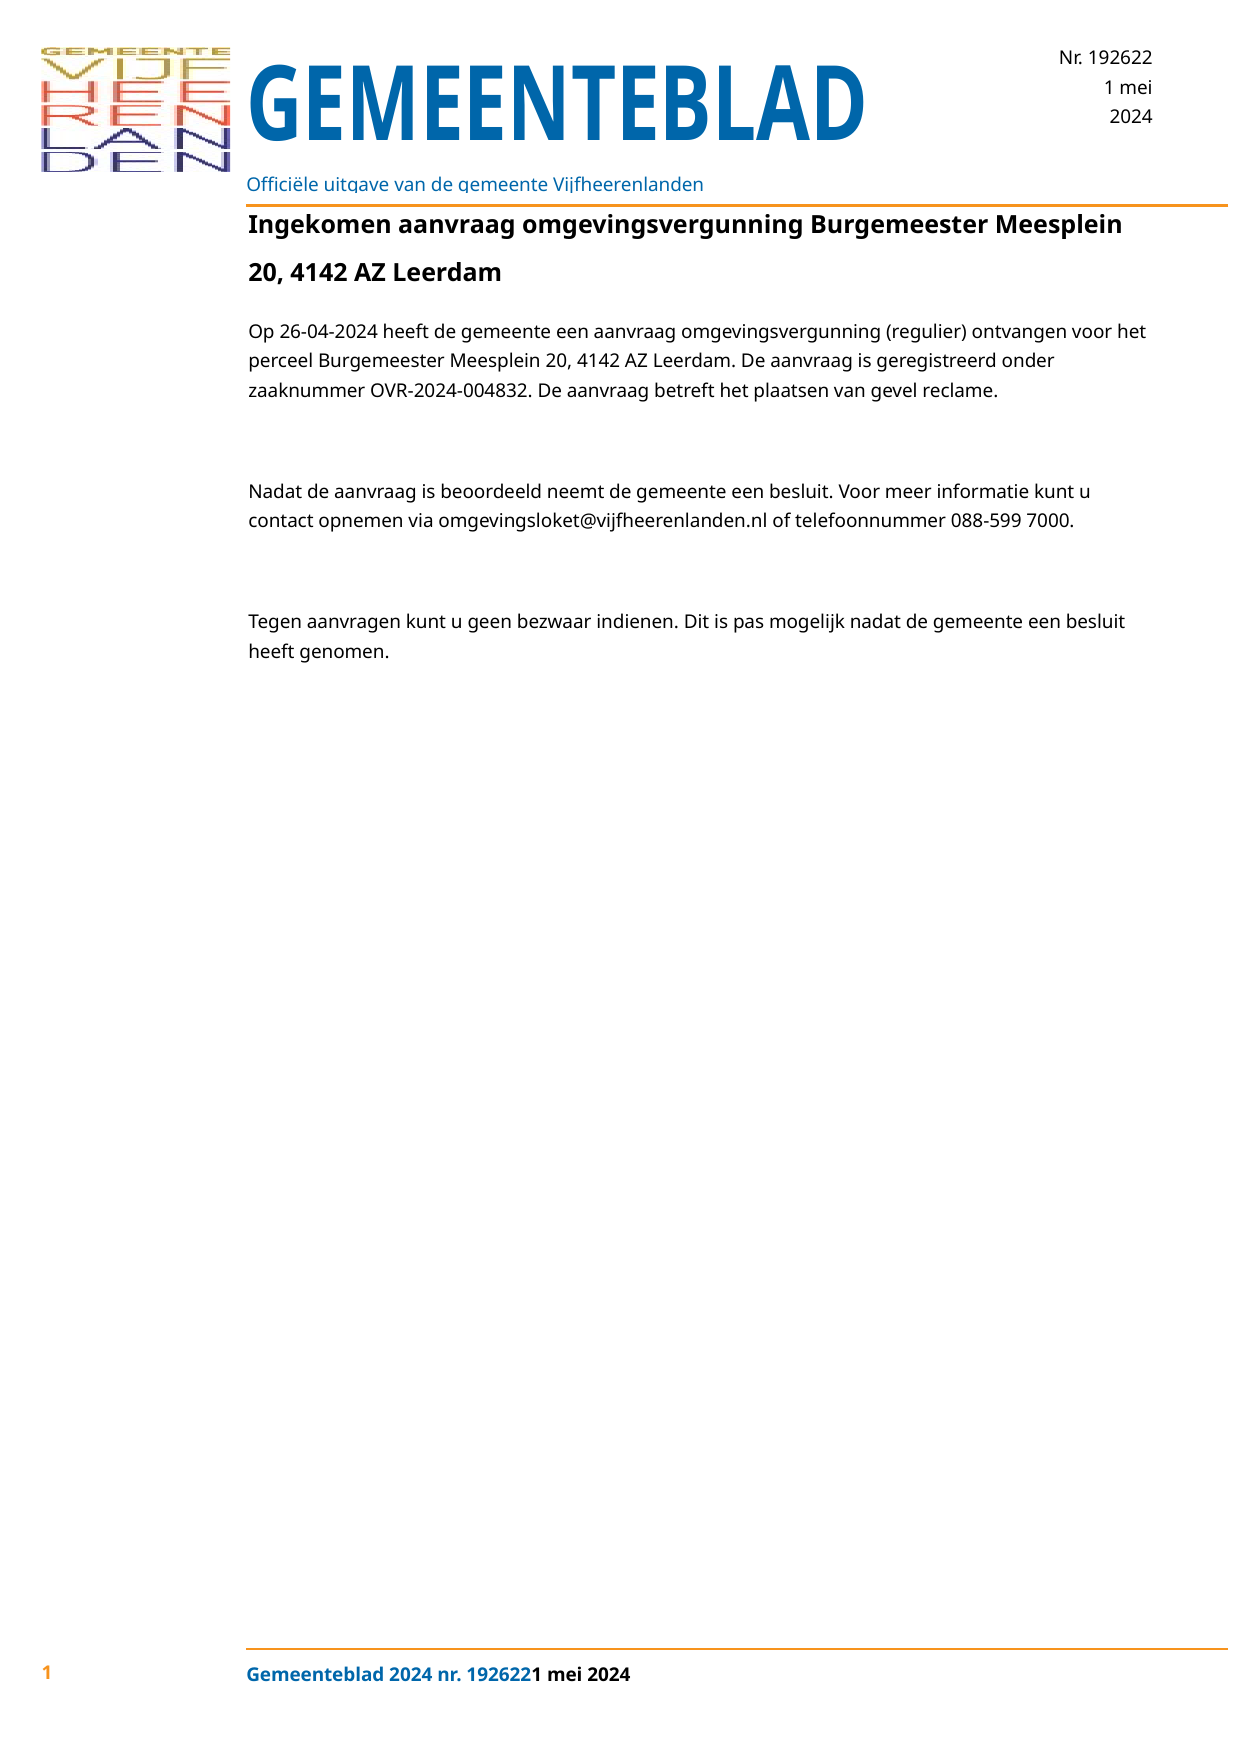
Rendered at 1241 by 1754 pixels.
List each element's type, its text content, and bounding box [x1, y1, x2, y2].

text Tegen aanvragen kunt u geen bezwaar indienen. Dit is pas mogelijk nadat de gemeente een besluit heeft genomen. [248, 608, 1152, 664]
text Ingekomen aanvraag omgevingsvergunning Burgemeester Meesplein 20, 4142 AZ Leerdam [248, 207, 1152, 288]
picture [41, 47, 231, 172]
text Nadat de aanvraag is beoordeeld neemt de gemeente een besluit. Voor meer informatie kunt u contact opnemen via omgevingsloket@vijfheerenlanden.nl of telefoonnummer 088-599 7000. [248, 478, 1152, 533]
text Op 26-04-2024 heeft de gemeente een aanvraag omgevingsvergunning (regulier) ontvangen voor het perceel Burgemeester Meesplein 20, 4142 AZ Leerdam. De aanvraag is geregistreerd onder zaaknummer OVR-2024-004832. De aanvraag betreft het plaatsen van gevel reclame. [248, 318, 1152, 403]
